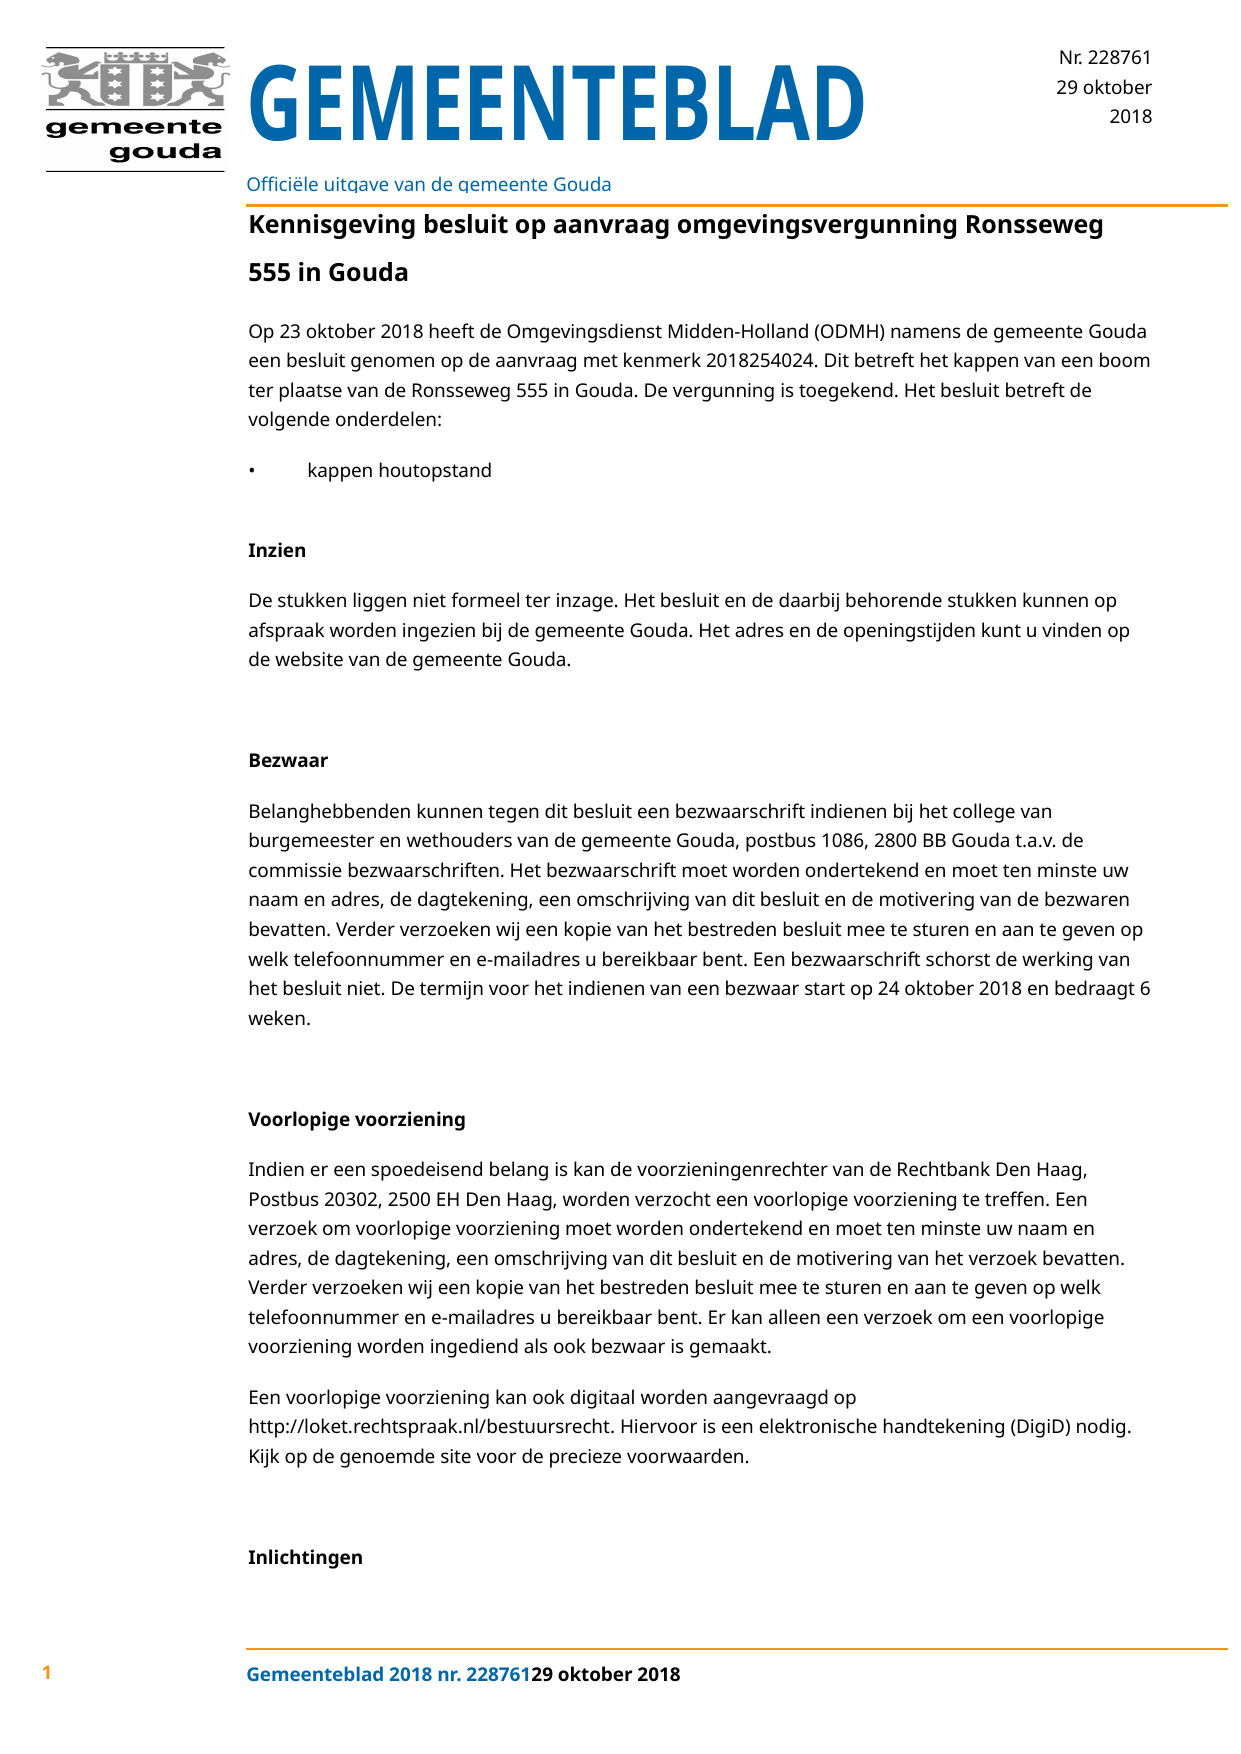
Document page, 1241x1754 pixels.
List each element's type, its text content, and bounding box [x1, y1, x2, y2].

text Inlichtingen [248, 1544, 1152, 1570]
text Inzien [248, 537, 1152, 563]
text Bezwaar [248, 747, 1152, 773]
list kappen houtopstand [248, 457, 1152, 483]
text Indien er een spoedeisend belang is kan de voorzieningenrechter van de Rechtbank Den Haag, Postbus 20302, 2500 EH Den Haag, worden verzocht een voorlopige voorziening te treffen. Een verzoek om voorlopige voorziening moet worden ondertekend en moet ten minste uw naam en adres, de dagtekening, een omschrijving van dit besluit en de motivering van het verzoek bevatten. Verder verzoeken wij een kopie van het bestreden besluit mee te sturen en aan te geven op welk telefoonnummer en e-mailadres u bereikbaar bent. Er kan alleen een verzoek om een voorlopige voorziening worden ingediend als ook bezwaar is gemaakt. [248, 1156, 1152, 1359]
picture [41, 47, 231, 172]
text Belanghebbenden kunnen tegen dit besluit een bezwaarschrift indienen bij het college van burgemeester en wethouders van de gemeente Gouda, postbus 1086, 2800 BB Gouda t.a.v. de commissie bezwaarschriften. Het bezwaarschrift moet worden ondertekend en moet ten minste uw naam en adres, de dagtekening, een omschrijving van dit besluit en de motivering van de bezwaren bevatten. Verder verzoeken wij een kopie van het bestreden besluit mee te sturen en aan te geven op welk telefoonnummer en e-mailadres u bereikbaar bent. Een bezwaarschrift schorst de werking van het besluit niet. De termijn voor het indienen van een bezwaar start op 24 oktober 2018 en bedraagt 6 weken. [248, 798, 1152, 1031]
text Op 23 oktober 2018 heeft de Omgevingsdienst Midden-Holland (ODMH) namens de gemeente Gouda een besluit genomen op de aanvraag met kenmerk 2018254024. Dit betreft het kappen van een boom ter plaatse van de Ronsseweg 555 in Gouda. De vergunning is toegekend. Het besluit betreft de volgende onderdelen: [248, 318, 1152, 432]
text Voorlopige voorziening [248, 1106, 1152, 1132]
text De stukken liggen niet formeel ter inzage. Het besluit en de daarbij behorende stukken kunnen op afspraak worden ingezien bij de gemeente Gouda. Het adres en de openingstijden kunt u vinden op de website van de gemeente Gouda. [248, 587, 1152, 672]
text Een voorlopige voorziening kan ook digitaal worden aangevraagd op http://loket.rechtspraak.nl/bestuursrecht. Hiervoor is een elektronische handtekening (DigiD) nodig. Kijk op de genoemde site voor de precieze voorwaarden. [248, 1384, 1152, 1469]
text Kennisgeving besluit op aanvraag omgevingsvergunning Ronsseweg 555 in Gouda [248, 207, 1152, 288]
